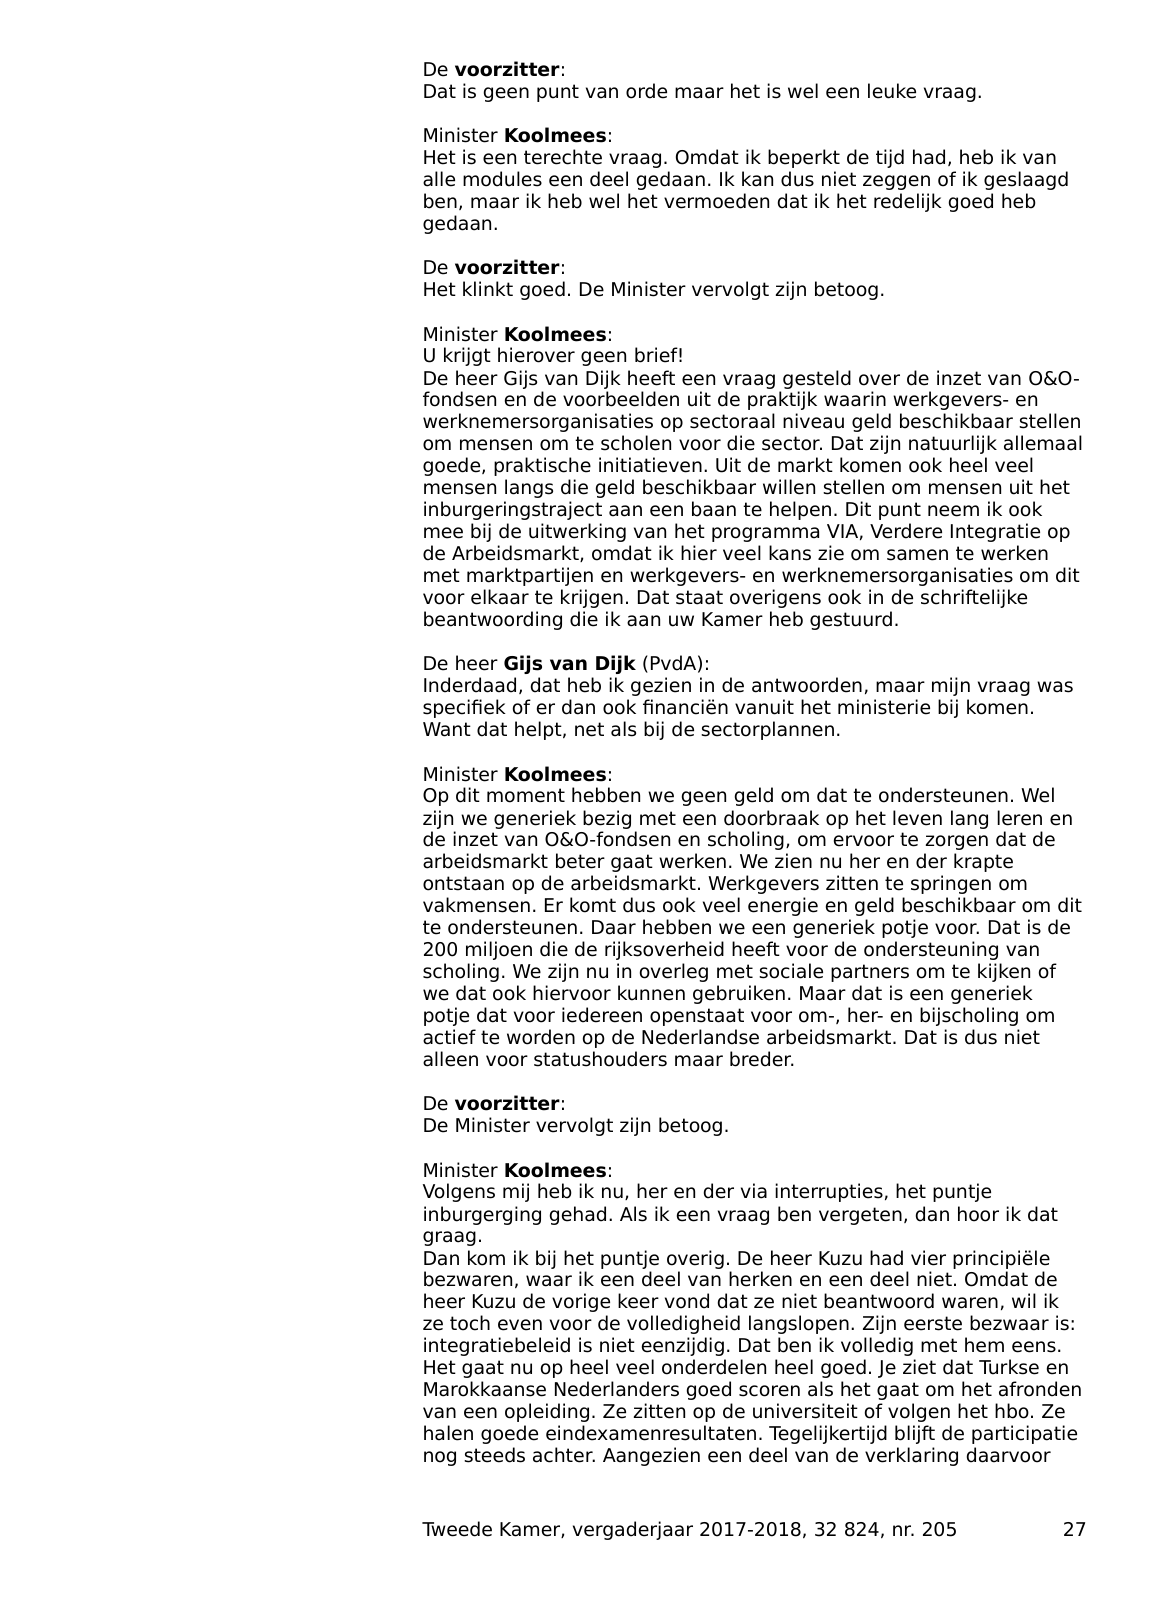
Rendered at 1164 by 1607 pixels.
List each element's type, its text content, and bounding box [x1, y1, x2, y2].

text U krijgt hierover geen brief! [422, 345, 1087, 367]
text De voorzitter: [422, 257, 1087, 279]
text Dan kom ik bij het puntje overig. De heer Kuzu had vier principiële bezwaren, waar ik een deel van herken en een deel niet. Omdat de heer Kuzu de vorige keer vond dat ze niet beantwoord waren, wil ik ze toch even voor de volledigheid langslopen. Zijn eerste bezwaar is: integratiebeleid is niet eenzijdig. Dat ben ik volledig met hem eens. Het gaat nu op heel veel onderdelen heel goed. Je ziet dat Turkse en Marokkaanse Nederlanders goed scoren als het gaat om het afronden van een opleiding. Ze zitten op de universiteit of volgen het hbo. Ze halen goede eindexamenresultaten. Tegelijkertijd blijft de participatie nog steeds achter. Aangezien een deel van de verklaring daarvoor [422, 1247, 1087, 1467]
text De voorzitter: [422, 59, 1087, 81]
text Inderdaad, dat heb ik gezien in de antwoorden, maar mijn vraag was specifiek of er dan ook financiën vanuit het ministerie bij komen. Want dat helpt, net als bij de sectorplannen. [422, 675, 1087, 741]
text Minister Koolmees: [422, 323, 1087, 345]
text Op dit moment hebben we geen geld om dat te ondersteunen. Wel zijn we generiek bezig met een doorbraak op het leven lang leren en de inzet van O&O-fondsen en scholing, om ervoor te zorgen dat de arbeidsmarkt beter gaat werken. We zien nu her en der krapte ontstaan op de arbeidsmarkt. Werkgevers zitten te springen om vakmensen. Er komt dus ook veel energie en geld beschikbaar om dit te ondersteunen. Daar hebben we een generiek potje voor. Dat is de 200 miljoen die de rijksoverheid heeft voor de ondersteuning van scholing. We zijn nu in overleg met sociale partners om te kijken of we dat ook hiervoor kunnen gebruiken. Maar dat is een generiek potje dat voor iedereen openstaat voor om-, her- en bijscholing om actief te worden op de Nederlandse arbeidsmarkt. Dat is dus niet alleen voor statushouders maar breder. [422, 785, 1087, 1071]
text De heer Gijs van Dijk (PvdA): [422, 653, 1087, 675]
text Het is een terechte vraag. Omdat ik beperkt de tijd had, heb ik van alle modules een deel gedaan. Ik kan dus niet zeggen of ik geslaagd ben, maar ik heb wel het vermoeden dat ik het redelijk goed heb gedaan. [422, 147, 1087, 235]
text De Minister vervolgt zijn betoog. [422, 1115, 1087, 1137]
text Volgens mij heb ik nu, her en der via interrupties, het puntje inburgerging gehad. Als ik een vraag ben vergeten, dan hoor ik dat graag. [422, 1181, 1087, 1247]
text Dat is geen punt van orde maar het is wel een leuke vraag. [422, 81, 1087, 103]
text De heer Gijs van Dijk heeft een vraag gesteld over de inzet van O&O-fondsen en de voorbeelden uit de praktijk waarin werkgevers- en werknemersorganisaties op sectoraal niveau geld beschikbaar stellen om mensen om te scholen voor die sector. Dat zijn natuurlijk allemaal goede, praktische initiatieven. Uit de markt komen ook heel veel mensen langs die geld beschikbaar willen stellen om mensen uit het inburgeringstraject aan een baan te helpen. Dit punt neem ik ook mee bij de uitwerking van het programma VIA, Verdere Integratie op de Arbeidsmarkt, omdat ik hier veel kans zie om samen te werken met marktpartijen en werkgevers- en werknemersorganisaties om dit voor elkaar te krijgen. Dat staat overigens ook in de schriftelijke beantwoording die ik aan uw Kamer heb gestuurd. [422, 367, 1087, 631]
text Het klinkt goed. De Minister vervolgt zijn betoog. [422, 279, 1087, 301]
text Minister Koolmees: [422, 125, 1087, 147]
text De voorzitter: [422, 1093, 1087, 1115]
text Minister Koolmees: [422, 763, 1087, 785]
text Minister Koolmees: [422, 1159, 1087, 1181]
